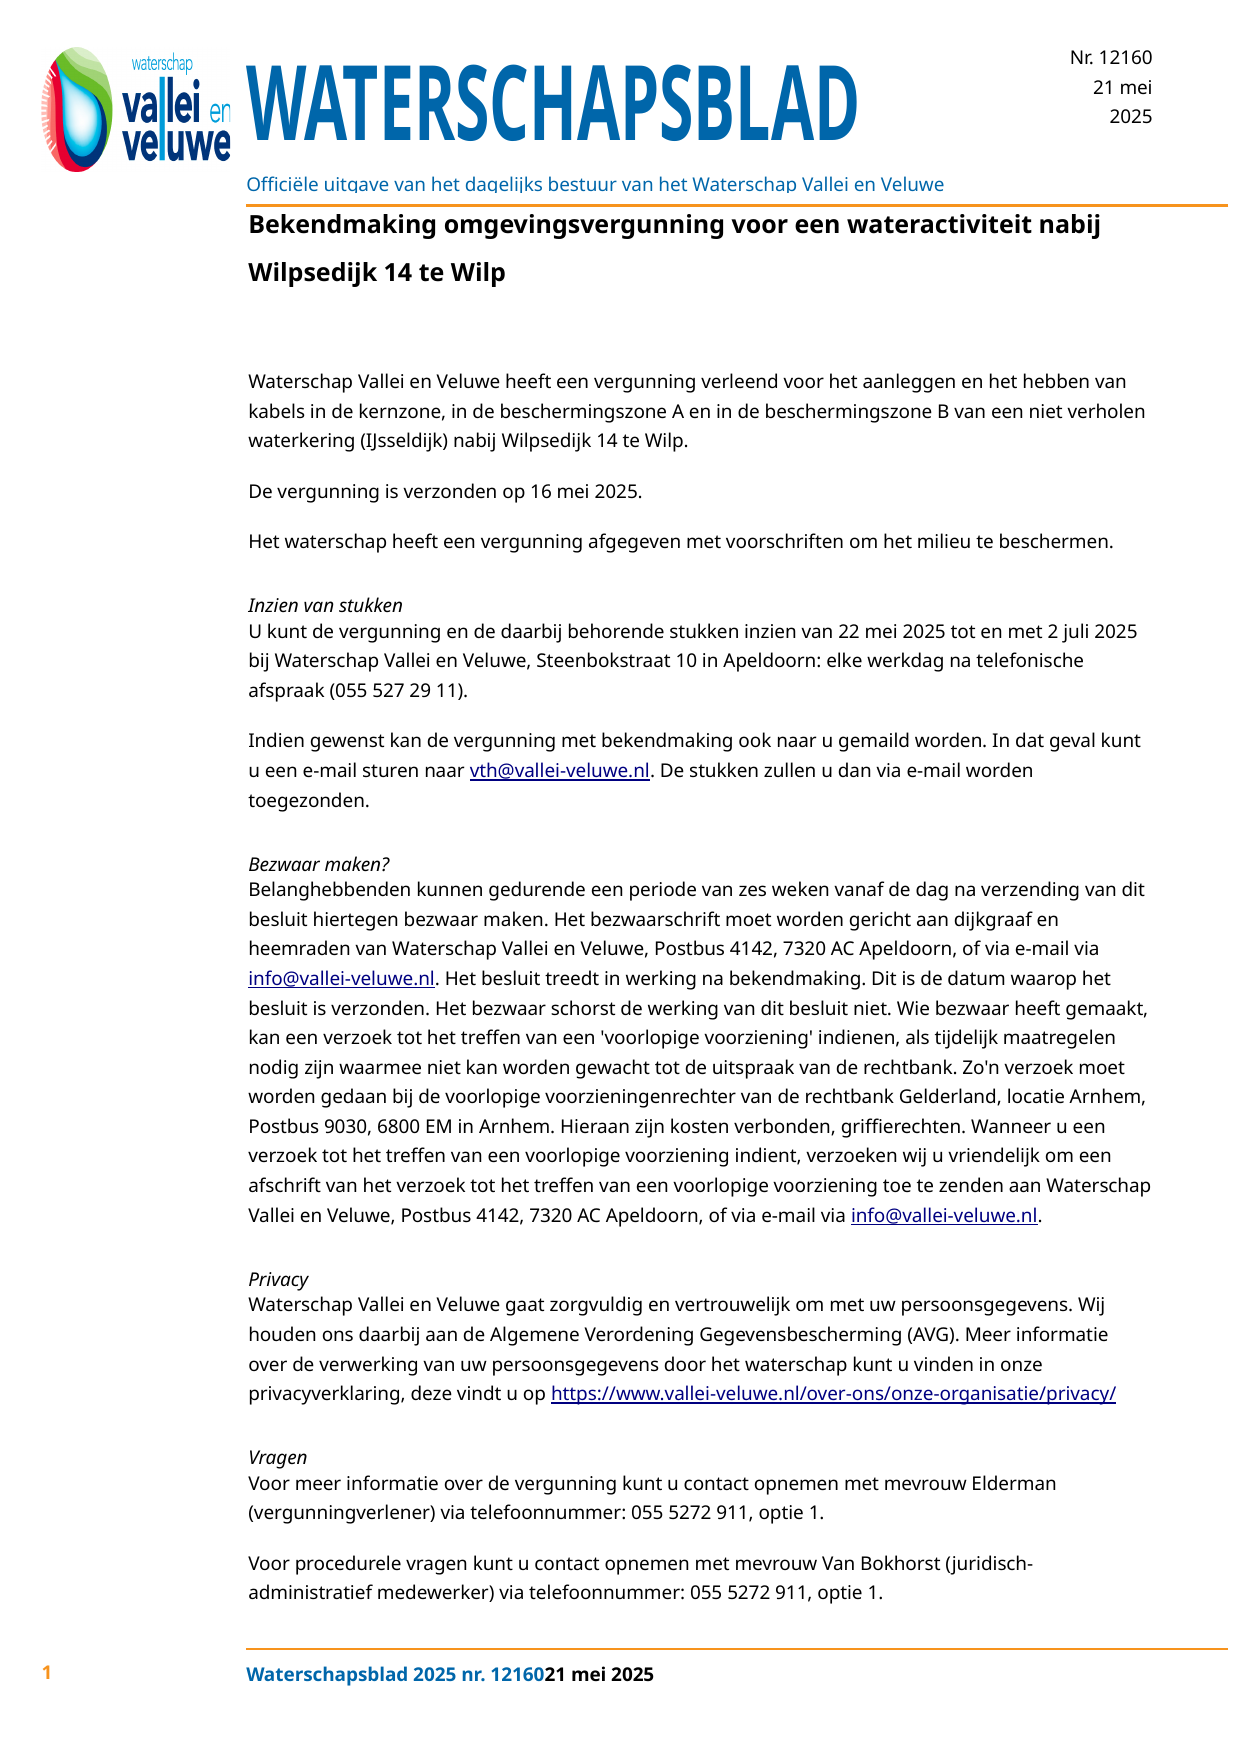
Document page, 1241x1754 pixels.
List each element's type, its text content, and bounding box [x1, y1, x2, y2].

text De vergunning is verzonden op 16 mei 2025. [248, 478, 1152, 504]
text Inzien van stukken [248, 592, 1152, 618]
text Voor meer informatie over de vergunning kunt u contact opnemen met mevrouw Elderman (vergunningverlener) via telefoonnummer: 055 5272 911, optie 1. [248, 1470, 1152, 1525]
text Waterschap Vallei en Veluwe heeft een vergunning verleend voor het aanleggen en het hebben van kabels in de kernzone, in de beschermingszone A en in de beschermingszone B van een niet verholen waterkering (IJsseldijk) nabij Wilpsedijk 14 te Wilp. [248, 368, 1152, 453]
text U kunt de vergunning en de daarbij behorende stukken inzien van 22 mei 2025 tot en met 2 juli 2025 bij Waterschap Vallei en Veluwe, Steenbokstraat 10 in Apeldoorn: elke werkdag na telefonische afspraak (055 527 29 11). [248, 618, 1152, 703]
text Bekendmaking omgevingsvergunning voor een wateractiviteit nabij Wilpsedijk 14 te Wilp [248, 207, 1152, 288]
text Waterschap Vallei en Veluwe gaat zorgvuldig en vertrouwelijk om met uw persoonsgegevens. Wij houden ons daarbij aan de Algemene Verordening Gegevensbescherming (AVG). Meer informatie over de verwerking van uw persoonsgegevens door het waterschap kunt u vinden in onze privacyverklaring, deze vindt u op https://www.vallei-veluwe.nl/over-ons/onze-organisatie/privacy/ [248, 1292, 1152, 1406]
text Privacy [248, 1266, 1152, 1292]
text Indien gewenst kan de vergunning met bekendmaking ook naar u gemaild worden. In dat geval kunt u een e-mail sturen naar vth@vallei-veluwe.nl. De stukken zullen u dan via e-mail worden toegezonden. [248, 728, 1152, 812]
text Bezwaar maken? [248, 851, 1152, 876]
text Het waterschap heeft een vergunning afgegeven met voorschriften om het milieu te beschermen. [248, 528, 1152, 554]
picture [41, 47, 231, 172]
text Vragen [248, 1444, 1152, 1470]
text Voor procedurele vragen kunt u contact opnemen met mevrouw Van Bokhorst (juridisch-administratief medewerker) via telefoonnummer: 055 5272 911, optie 1. [248, 1550, 1152, 1605]
text Belanghebbenden kunnen gedurende een periode van zes weken vanaf de dag na verzending van dit besluit hiertegen bezwaar maken. Het bezwaarschrift moet worden gericht aan dijkgraaf en heemraden van Waterschap Vallei en Veluwe, Postbus 4142, 7320 AC Apeldoorn, of via e-mail via info@vallei-veluwe.nl. Het besluit treedt in werking na bekendmaking. Dit is de datum waarop het besluit is verzonden. Het bezwaar schorst de werking van dit besluit niet. Wie bezwaar heeft gemaakt, kan een verzoek tot het treffen van een 'voorlopige voorziening' indienen, als tijdelijk maatregelen nodig zijn waarmee niet kan worden gewacht tot de uitspraak van de rechtbank. Zo'n verzoek moet worden gedaan bij de voorlopige voorzieningenrechter van de rechtbank Gelderland, locatie Arnhem, Postbus 9030, 6800 EM in Arnhem. Hieraan zijn kosten verbonden, griffierechten. Wanneer u een verzoek tot het treffen van een voorlopige voorziening indient, verzoeken wij u vriendelijk om een afschrift van het verzoek tot het treffen van een voorlopige voorziening toe te zenden aan Waterschap Vallei en Veluwe, Postbus 4142, 7320 AC Apeldoorn, of via e-mail via info@vallei-veluwe.nl. [248, 876, 1152, 1228]
